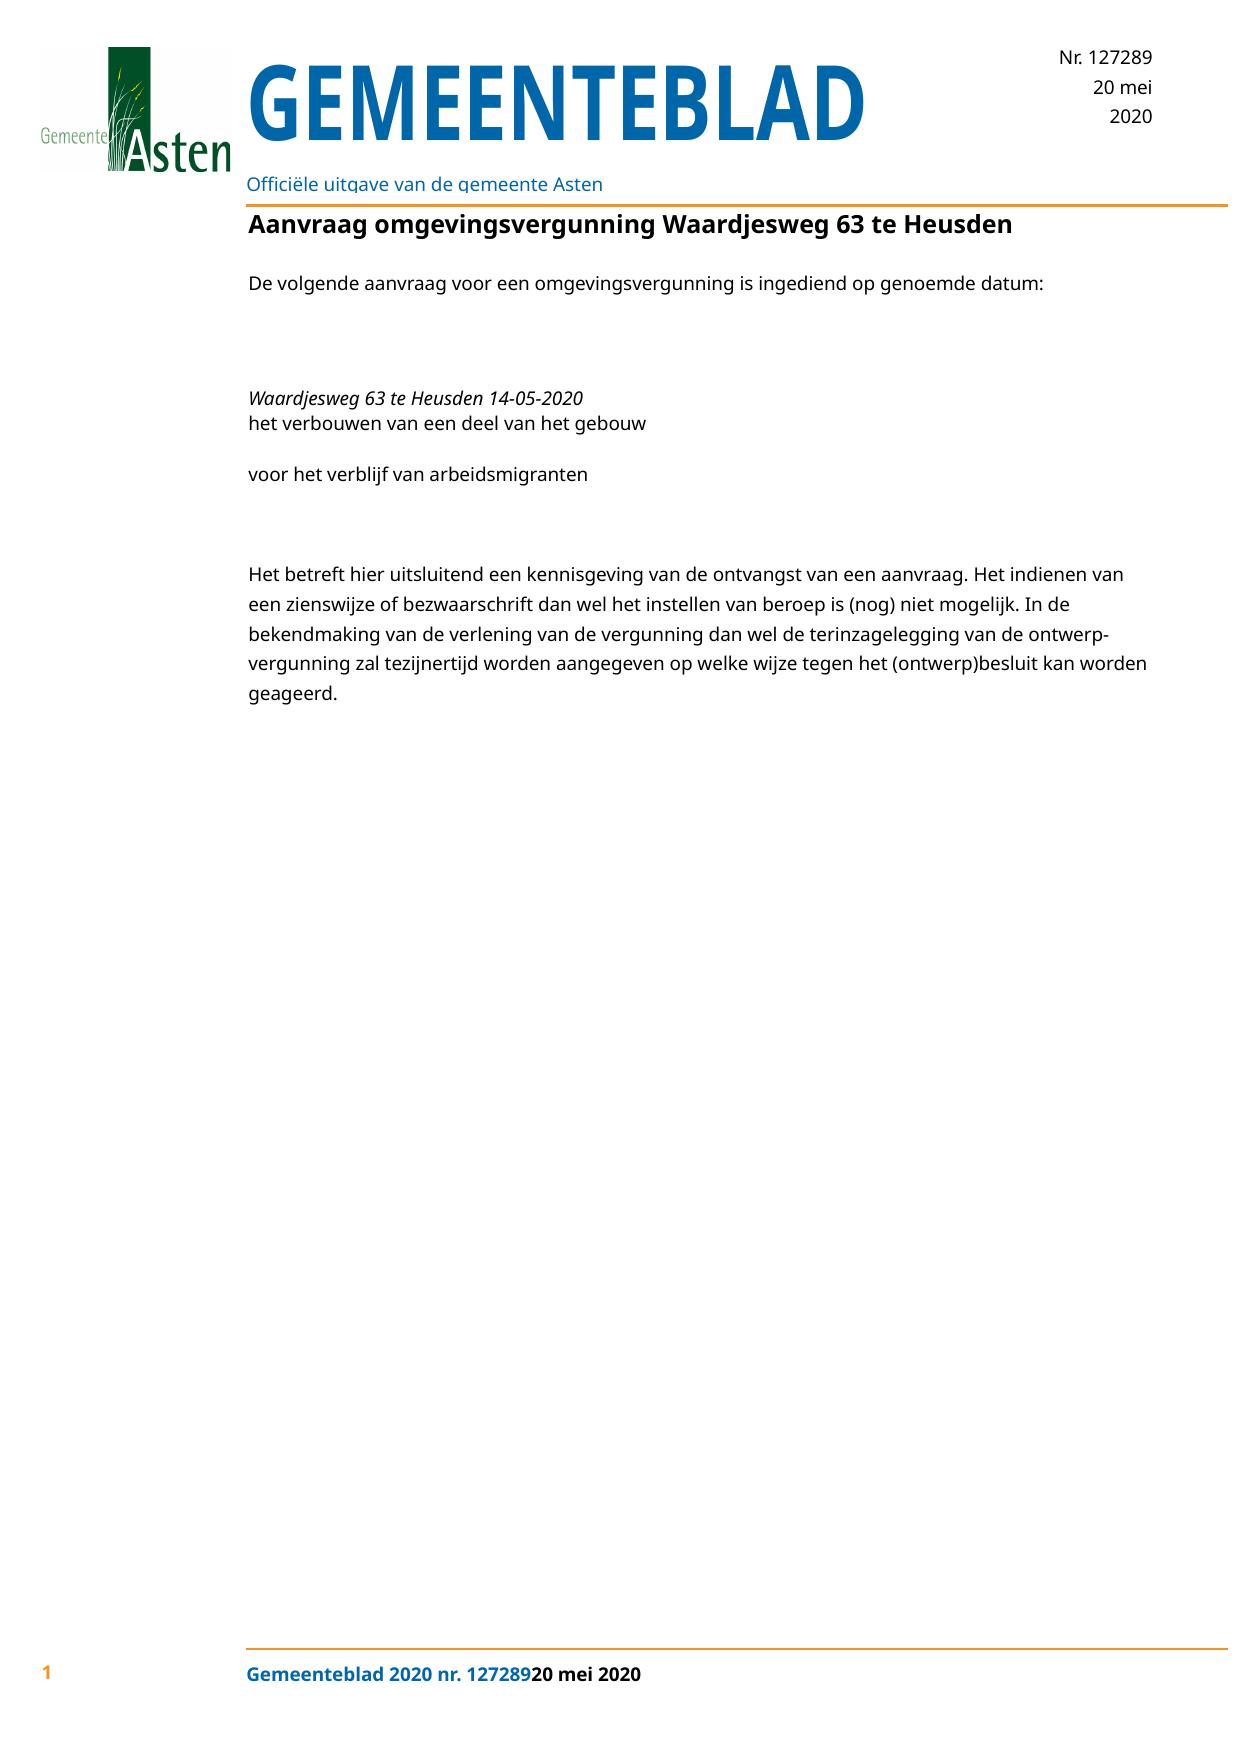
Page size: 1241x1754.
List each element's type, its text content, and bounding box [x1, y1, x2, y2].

text Het betreft hier uitsluitend een kennisgeving van de ontvangst van een aanvraag. Het indienen van een zienswijze of bezwaarschrift dan wel het instellen van beroep is (nog) niet mogelijk. In de bekendmaking van de verlening van de vergunning dan wel de terinzagelegging van de ontwerp-vergunning zal tezijnertijd worden aangegeven op welke wijze tegen het (ontwerp)besluit kan worden geageerd. [248, 562, 1152, 706]
text voor het verblijf van arbeidsmigranten [248, 461, 1152, 487]
text De volgende aanvraag voor een omgevingsvergunning is ingediend op genoemde datum: [248, 270, 1152, 296]
text het verbouwen van een deel van het gebouw [248, 410, 1152, 436]
picture [41, 47, 231, 172]
text Aanvraag omgevingsvergunning Waardjesweg 63 te Heusden [248, 207, 1152, 241]
text Waardjesweg 63 te Heusden 14-05-2020 [248, 385, 1152, 410]
